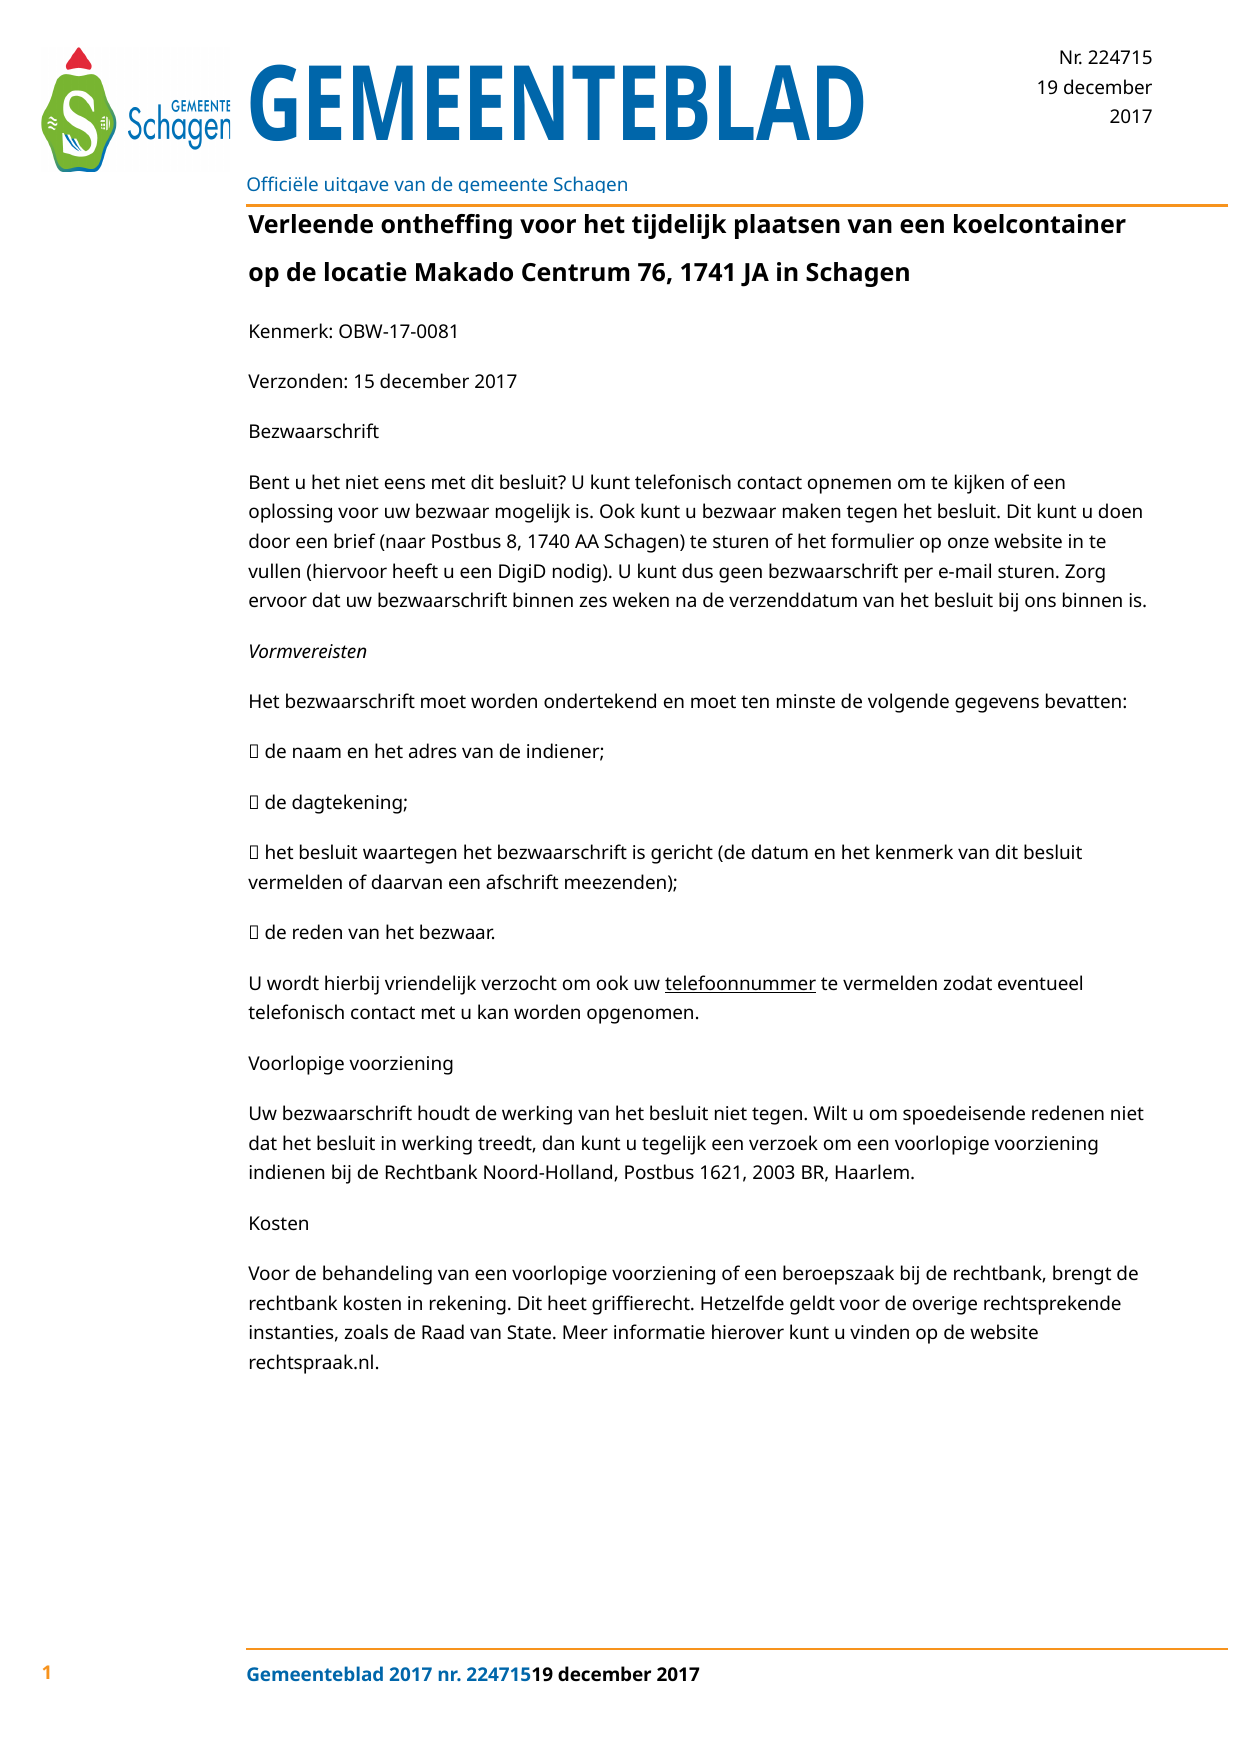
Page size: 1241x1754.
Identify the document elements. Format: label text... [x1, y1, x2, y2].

text Bezwaarschrift [248, 419, 1152, 444]
text Bent u het niet eens met dit besluit? U kunt telefonisch contact opnemen om te kijken of een oplossing voor uw bezwaar mogelijk is. Ook kunt u bezwaar maken tegen het besluit. Dit kunt u doen door een brief (naar Postbus 8, 1740 AA Schagen) te sturen of het formulier op onze website in te vullen (hiervoor heeft u een DigiD nodig). U kunt dus geen bezwaarschrift per e-mail sturen. Zorg ervoor dat uw bezwaarschrift binnen zes weken na de verzenddatum van het besluit bij ons binnen is. [248, 469, 1152, 613]
text  de reden van het bezwaar. [248, 919, 1152, 945]
text Voorlopige voorziening [248, 1050, 1152, 1076]
text Vormvereisten [248, 638, 1152, 664]
text Verzonden: 15 december 2017 [248, 368, 1152, 394]
text  het besluit waartegen het bezwaarschrift is gericht (de datum en het kenmerk van dit besluit vermelden of daarvan een afschrift meezenden); [248, 839, 1152, 895]
text  de naam en het adres van de indiener; [248, 739, 1152, 764]
text Het bezwaarschrift moet worden ondertekend en moet ten minste de volgende gegevens bevatten: [248, 688, 1152, 714]
text  de dagtekening; [248, 789, 1152, 815]
text Voor de behandeling van een voorlopige voorziening of een beroepszaak bij de rechtbank, brengt de rechtbank kosten in rekening. Dit heet griffierecht. Hetzelfde geldt voor de overige rechtsprekende instanties, zoals de Raad van State. Meer informatie hierover kunt u vinden op de website rechtspraak.nl. [248, 1260, 1152, 1375]
text Kosten [248, 1210, 1152, 1236]
text Verleende ontheffing voor het tijdelijk plaatsen van een koelcontainer op de locatie Makado Centrum 76, 1741 JA in Schagen [248, 207, 1152, 288]
text Uw bezwaarschrift houdt de werking van het besluit niet tegen. Wilt u om spoedeisende redenen niet dat het besluit in werking treedt, dan kunt u tegelijk een verzoek om een voorlopige voorziening indienen bij de Rechtbank Noord-Holland, Postbus 1621, 2003 BR, Haarlem. [248, 1100, 1152, 1185]
text Kenmerk: OBW-17-0081 [248, 318, 1152, 344]
text U wordt hierbij vriendelijk verzocht om ook uw telefoonnummer te vermelden zodat eventueel telefonisch contact met u kan worden opgenomen. [248, 970, 1152, 1025]
picture [41, 47, 231, 172]
